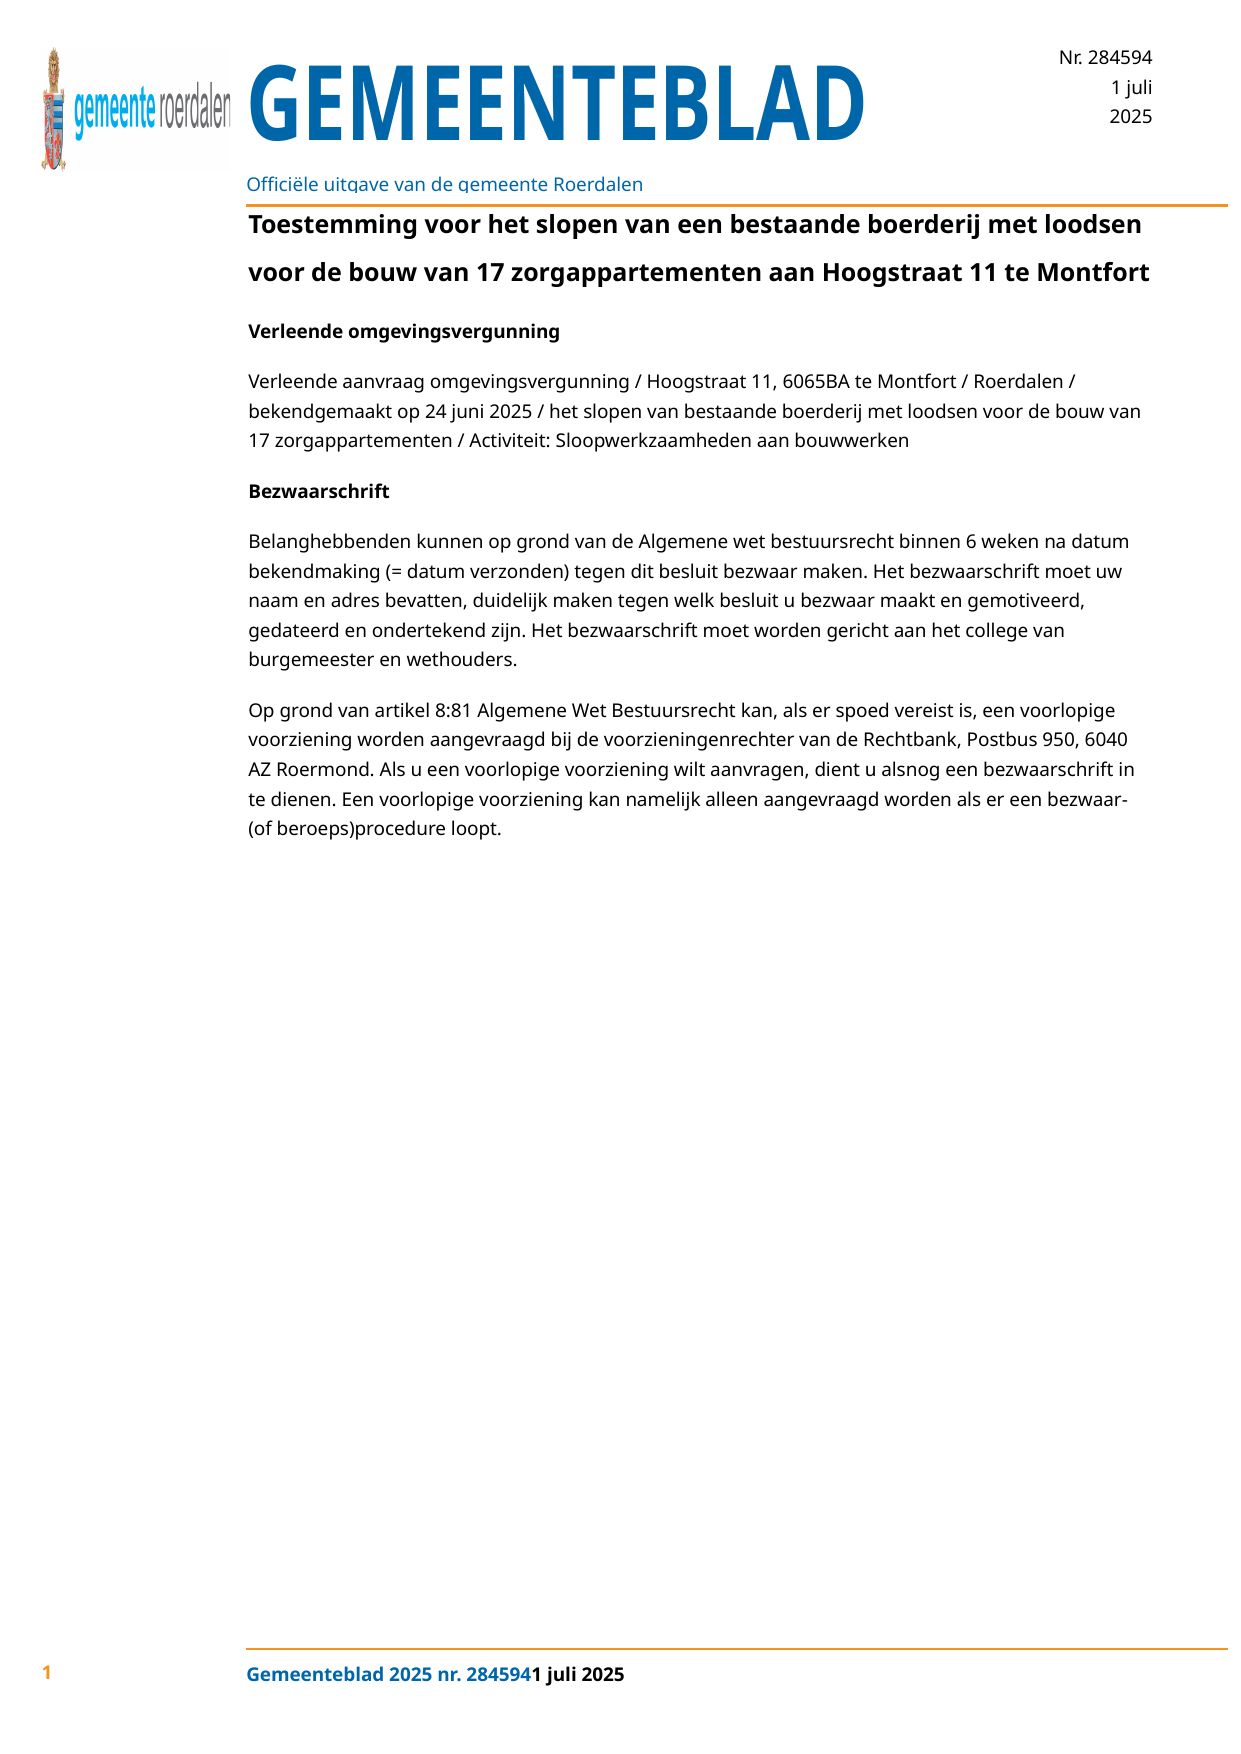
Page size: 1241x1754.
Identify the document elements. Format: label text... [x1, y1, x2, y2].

text Bezwaarschrift [248, 478, 1152, 504]
text Verleende aanvraag omgevingsvergunning / Hoogstraat 11, 6065BA te Montfort / Roerdalen / bekendgemaakt op 24 juni 2025 / het slopen van bestaande boerderij met loodsen voor de bouw van 17 zorgappartementen / Activiteit: Sloopwerkzaamheden aan bouwwerken [248, 368, 1152, 453]
picture [41, 47, 231, 172]
text Toestemming voor het slopen van een bestaande boerderij met loodsen voor de bouw van 17 zorgappartementen aan Hoogstraat 11 te Montfort [248, 207, 1152, 288]
text Belanghebbenden kunnen op grond van de Algemene wet bestuursrecht binnen 6 weken na datum bekendmaking (= datum verzonden) tegen dit besluit bezwaar maken. Het bezwaarschrift moet uw naam en adres bevatten, duidelijk maken tegen welk besluit u bezwaar maakt en gemotiveerd, gedateerd en ondertekend zijn. Het bezwaarschrift moet worden gericht aan het college van burgemeester en wethouders. [248, 528, 1152, 672]
text Op grond van artikel 8:81 Algemene Wet Bestuursrecht kan, als er spoed vereist is, een voorlopige voorziening worden aangevraagd bij de voorzieningenrechter van de Rechtbank, Postbus 950, 6040 AZ Roermond. Als u een voorlopige voorziening wilt aanvragen, dient u alsnog een bezwaarschrift in te dienen. Een voorlopige voorziening kan namelijk alleen aangevraagd worden als er een bezwaar- (of beroeps)procedure loopt. [248, 697, 1152, 841]
text Verleende omgevingsvergunning [248, 318, 1152, 344]
